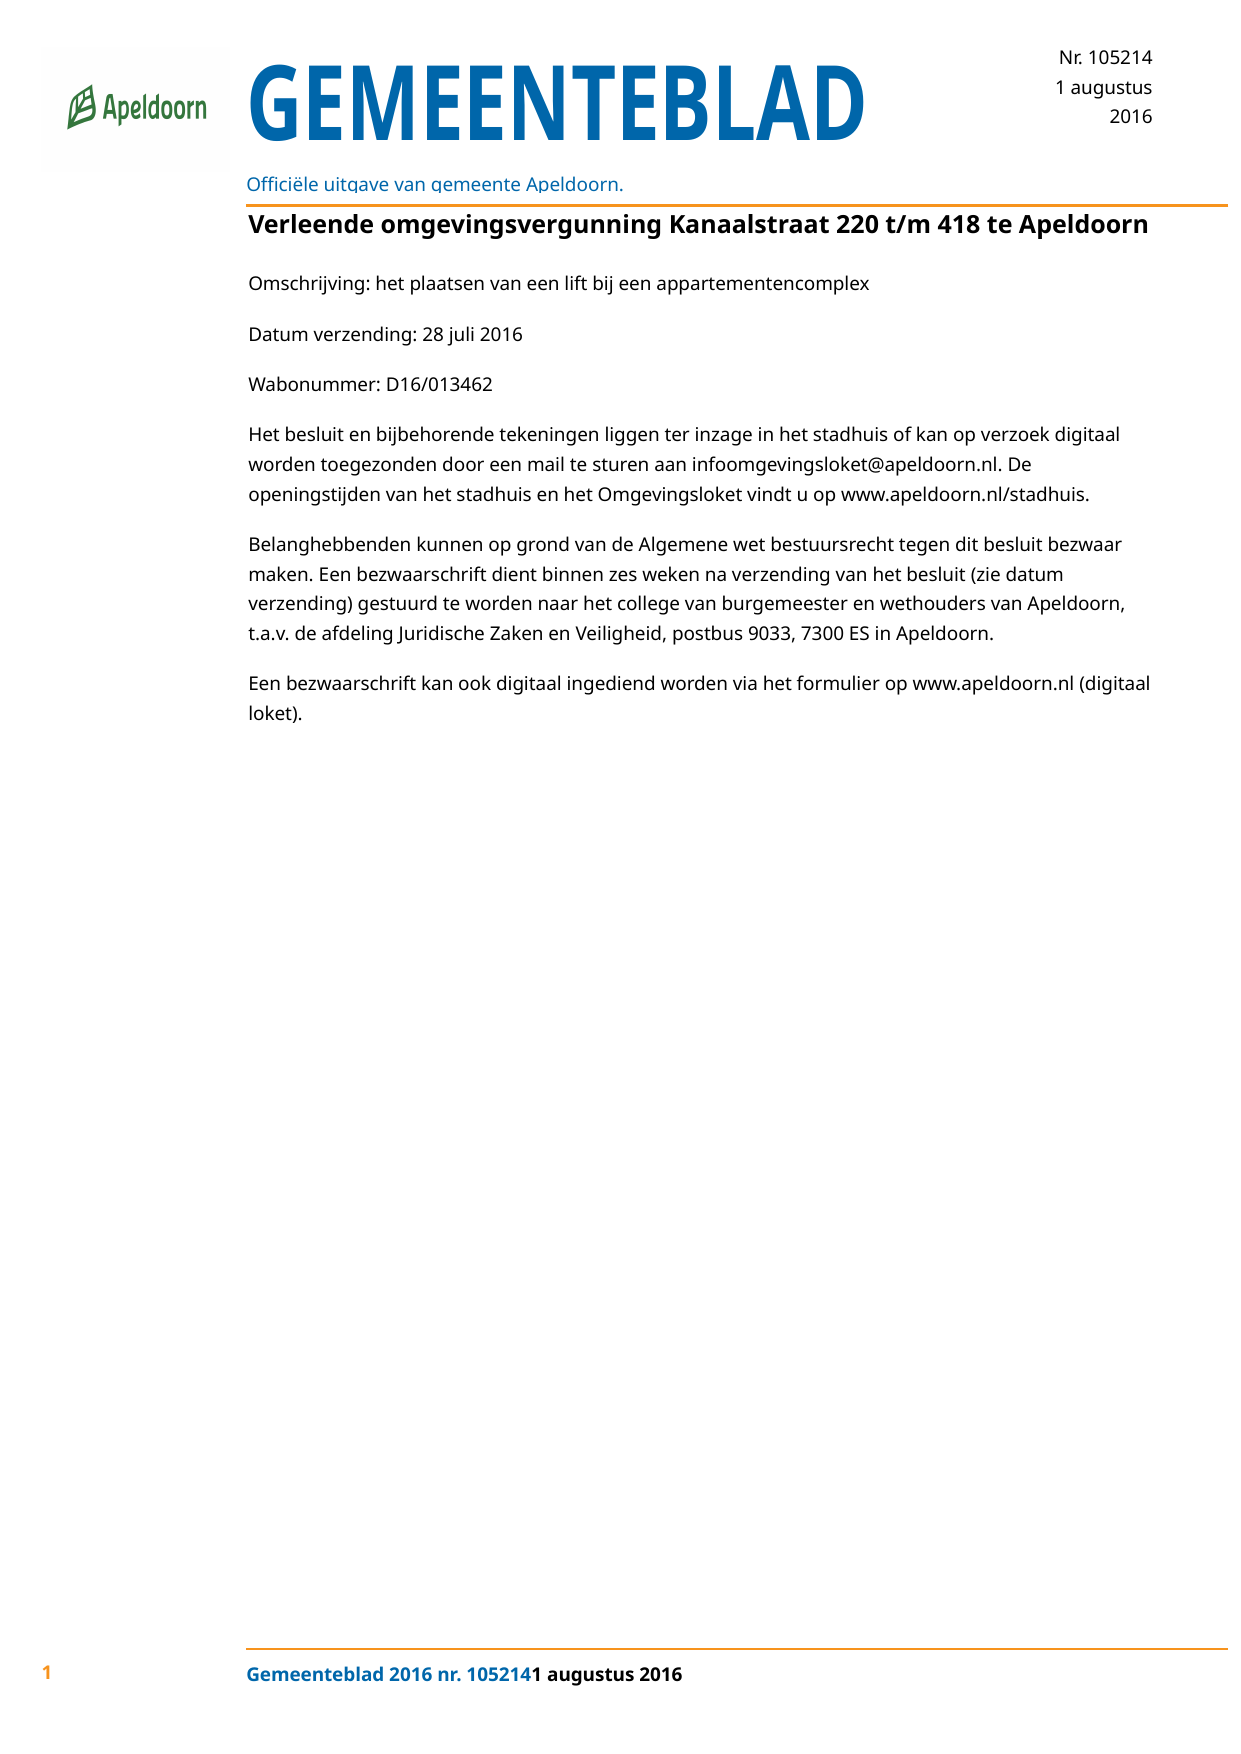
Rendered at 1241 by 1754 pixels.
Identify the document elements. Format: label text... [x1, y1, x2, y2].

text Verleende omgevingsvergunning Kanaalstraat 220 t/m 418 te Apeldoorn [248, 207, 1152, 241]
picture [41, 47, 231, 172]
text Omschrijving: het plaatsen van een lift bij een appartementencomplex [248, 270, 1152, 296]
text Een bezwaarschrift kan ook digitaal ingediend worden via het formulier op www.apeldoorn.nl (digitaal loket). [248, 670, 1152, 726]
text Datum verzending: 28 juli 2016 [248, 321, 1152, 346]
text Belanghebbenden kunnen op grond van de Algemene wet bestuursrecht tegen dit besluit bezwaar maken. Een bezwaarschrift dient binnen zes weken na verzending van het besluit (zie datum verzending) gestuurd te worden naar het college van burgemeester en wethouders van Apeldoorn, t.a.v. de afdeling Juridische Zaken en Veiligheid, postbus 9033, 7300 ES in Apeldoorn. [248, 531, 1152, 646]
text Het besluit en bijbehorende tekeningen liggen ter inzage in het stadhuis of kan op verzoek digitaal worden toegezonden door een mail te sturen aan infoomgevingsloket@apeldoorn.nl. De openingstijden van het stadhuis en het Omgevingsloket vindt u op www.apeldoorn.nl/stadhuis. [248, 422, 1152, 506]
text Wabonummer: D16/013462 [248, 371, 1152, 397]
